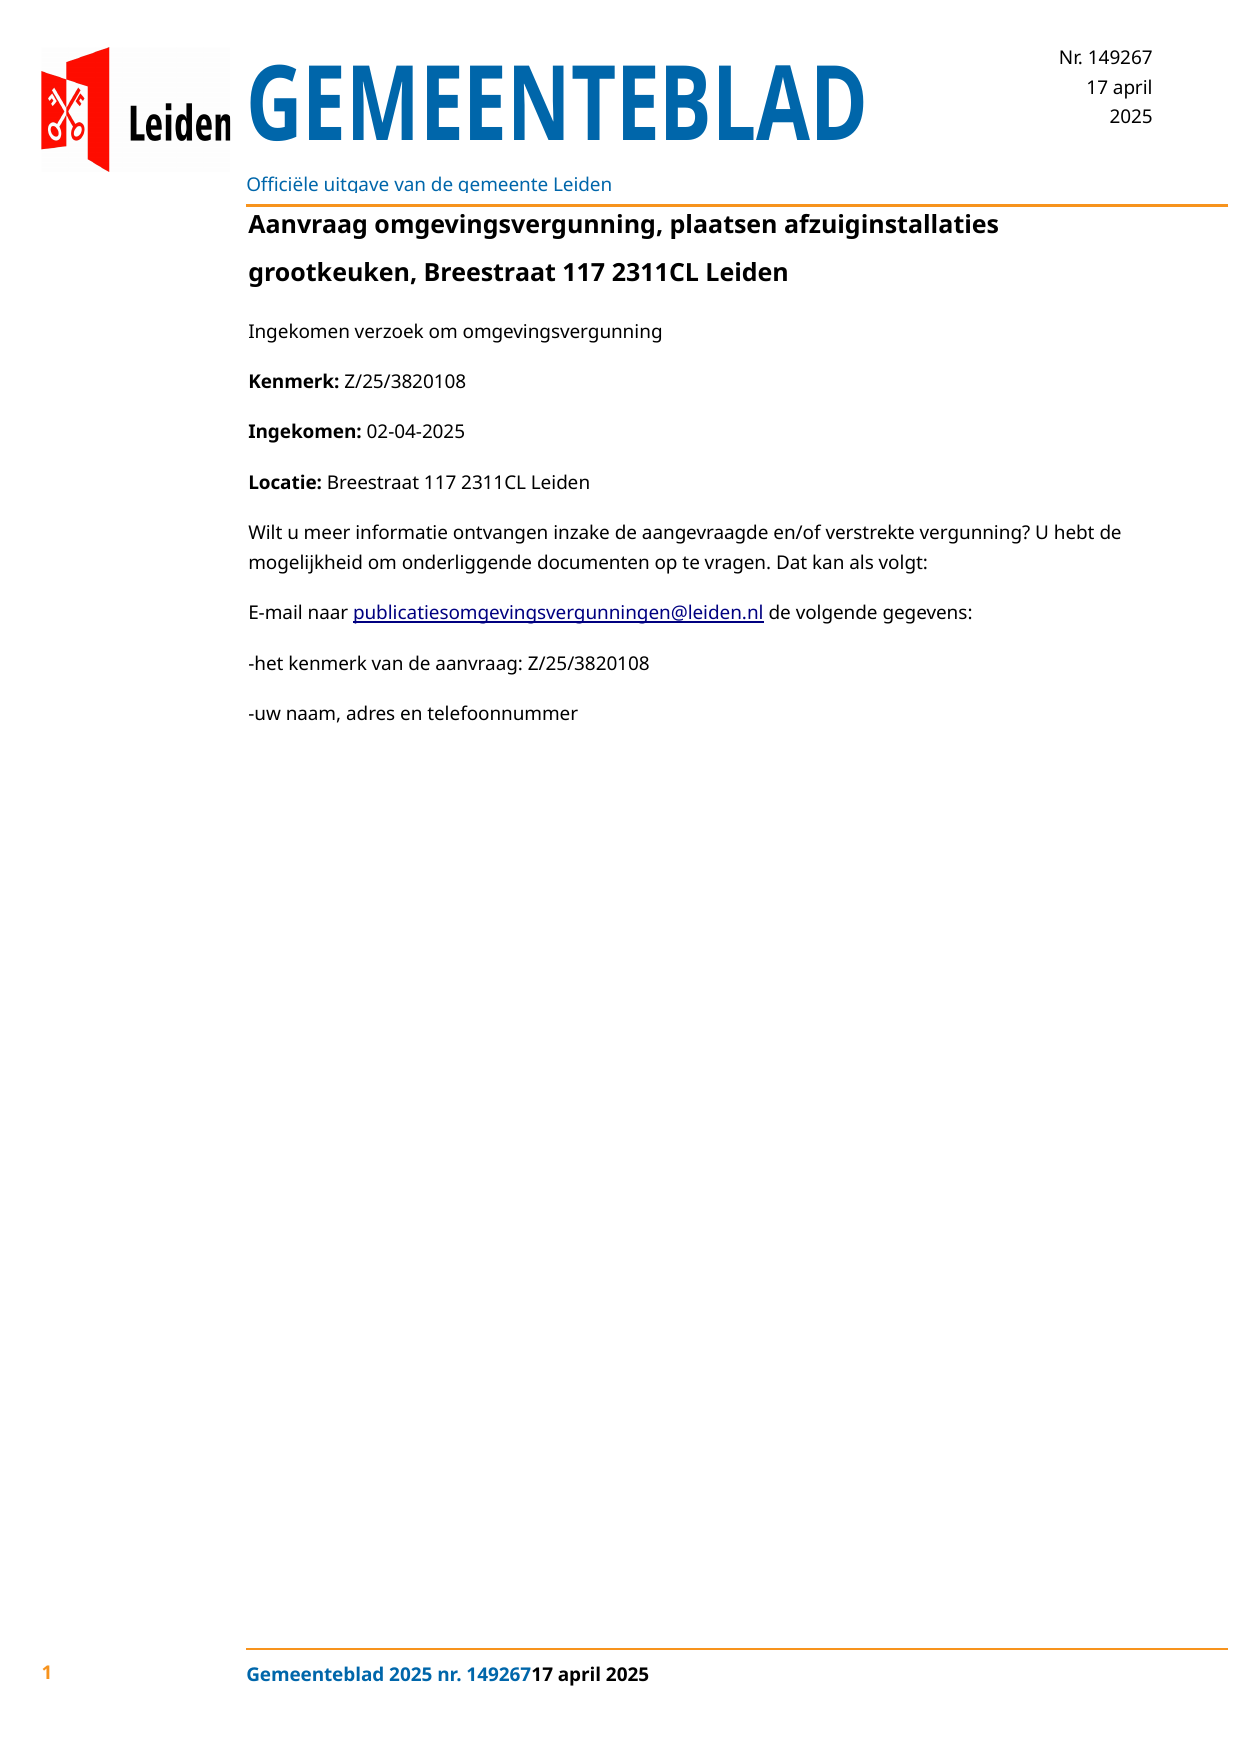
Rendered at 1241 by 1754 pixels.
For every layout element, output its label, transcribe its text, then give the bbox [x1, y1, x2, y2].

text Aanvraag omgevingsvergunning, plaatsen afzuiginstallaties grootkeuken, Breestraat 117 2311CL Leiden [248, 207, 1152, 288]
text Locatie: Breestraat 117 2311CL Leiden [248, 469, 1152, 495]
text Wilt u meer informatie ontvangen inzake de aangevraagde en/of verstrekte vergunning? U hebt de mogelijkheid om onderliggende documenten op te vragen. Dat kan als volgt: [248, 519, 1152, 575]
text Kenmerk: Z/25/3820108 [248, 368, 1152, 394]
text Ingekomen verzoek om omgevingsvergunning [248, 318, 1152, 344]
picture [41, 47, 231, 172]
text Ingekomen: 02-04-2025 [248, 419, 1152, 444]
text -het kenmerk van de aanvraag: Z/25/3820108 [248, 650, 1152, 676]
text E-mail naar publicatiesomgevingsvergunningen@leiden.nl de volgende gegevens: [248, 599, 1152, 625]
text -uw naam, adres en telefoonnummer [248, 700, 1152, 726]
